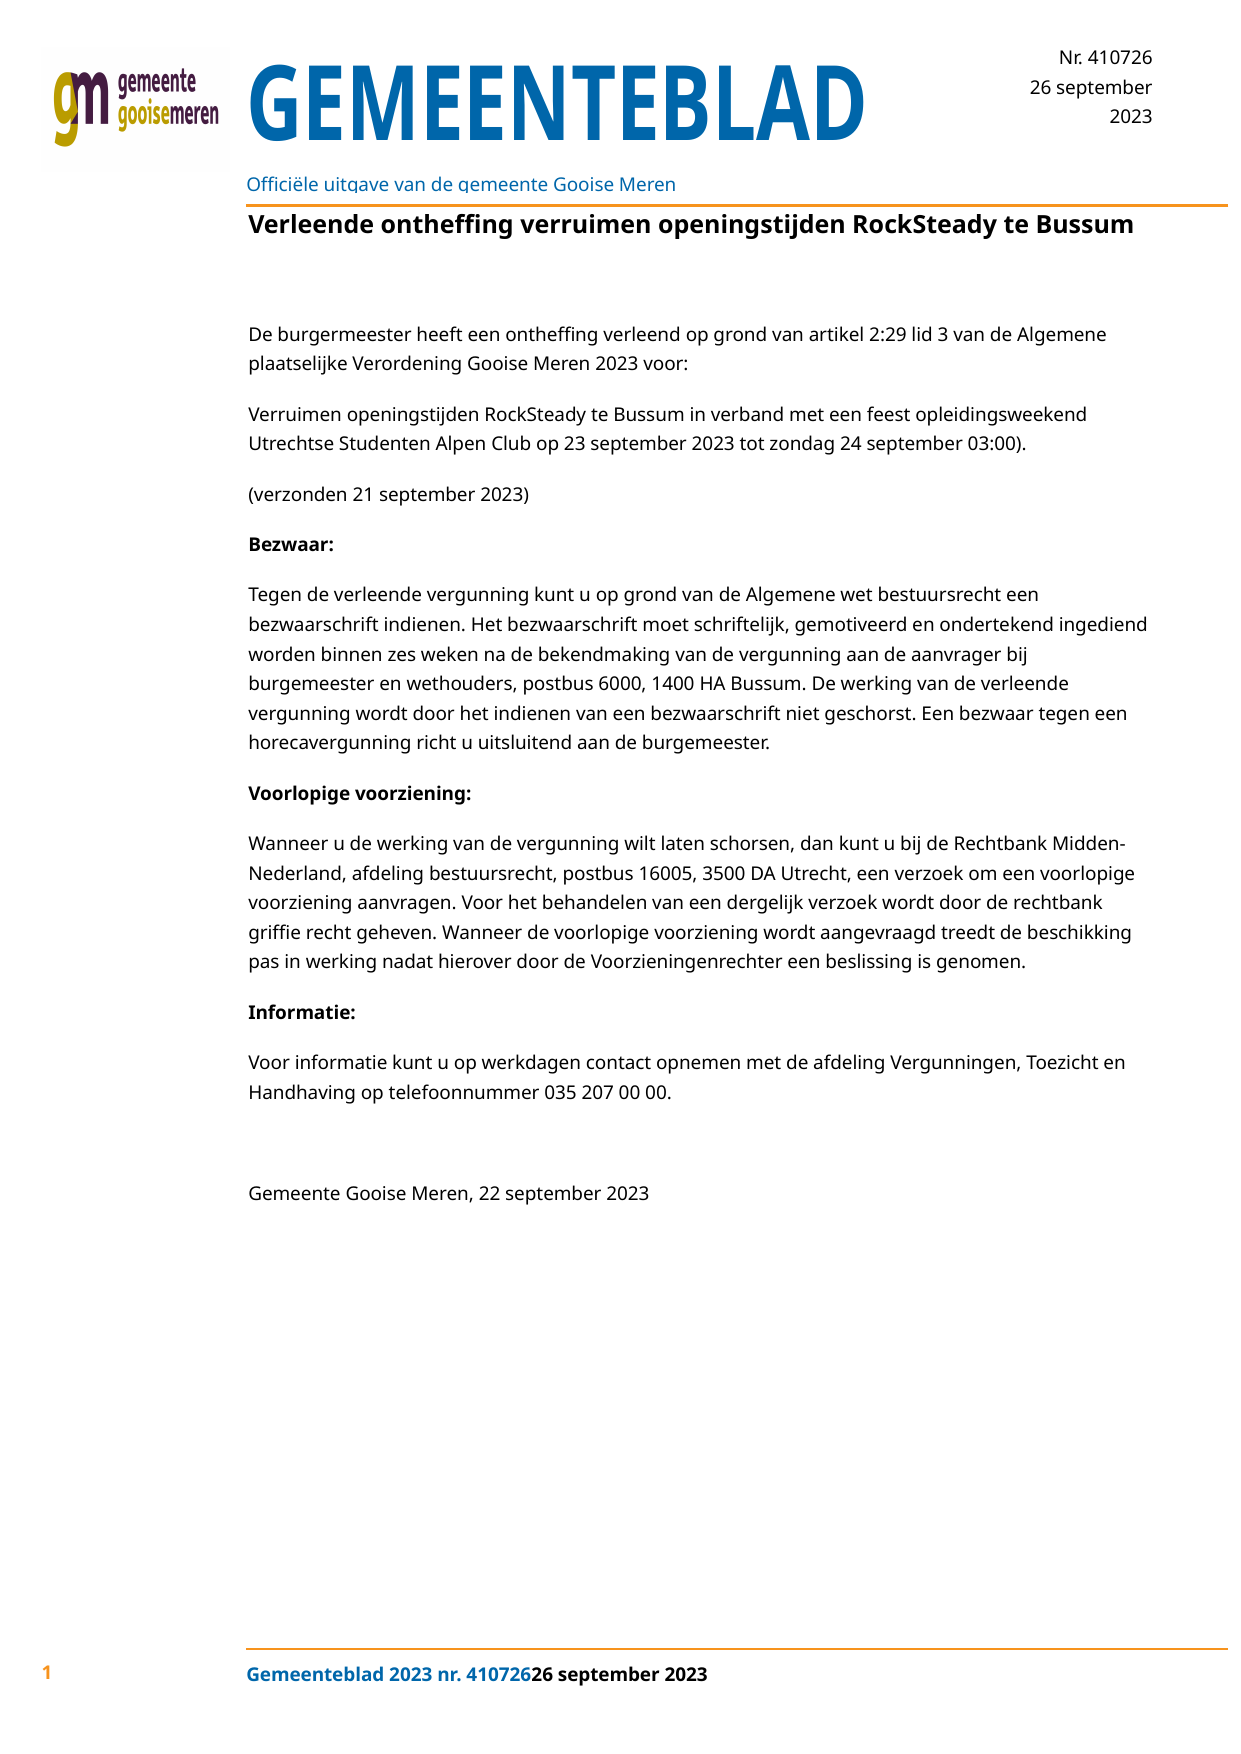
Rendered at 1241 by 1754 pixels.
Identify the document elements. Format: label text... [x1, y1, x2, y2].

text Voorlopige voorziening: [248, 780, 1152, 806]
picture [41, 47, 231, 172]
text Verruimen openingstijden RockSteady te Bussum in verband met een feest opleidingsweekend Utrechtse Studenten Alpen Club op 23 september 2023 tot zondag 24 september 03:00). [248, 401, 1152, 456]
text De burgermeester heeft een ontheffing verleend op grond van artikel 2:29 lid 3 van de Algemene plaatselijke Verordening Gooise Meren 2023 voor: [248, 321, 1152, 376]
text Voor informatie kunt u op werkdagen contact opnemen met de afdeling Vergunningen, Toezicht en Handhaving op telefoonnummer 035 207 00 00. [248, 1049, 1152, 1105]
text Wanneer u de werking van de vergunning wilt laten schorsen, dan kunt u bij de Rechtbank Midden-Nederland, afdeling bestuursrecht, postbus 16005, 3500 DA Utrecht, een verzoek om een voorlopige voorziening aanvragen. Voor het behandelen van een dergelijk verzoek wordt door de rechtbank griffie recht geheven. Wanneer de voorlopige voorziening wordt aangevraagd treedt de beschikking pas in werking nadat hierover door de Voorzieningenrechter een beslissing is genomen. [248, 830, 1152, 974]
text Informatie: [248, 999, 1152, 1025]
text Gemeente Gooise Meren, 22 september 2023 [248, 1180, 1152, 1206]
text Bezwaar: [248, 531, 1152, 557]
text Verleende ontheffing verruimen openingstijden RockSteady te Bussum [248, 207, 1152, 241]
text (verzonden 21 september 2023) [248, 481, 1152, 506]
text Tegen de verleende vergunning kunt u op grond van de Algemene wet bestuursrecht een bezwaarschrift indienen. Het bezwaarschrift moet schriftelijk, gemotiveerd en ondertekend ingediend worden binnen zes weken na de bekendmaking van de vergunning aan de aanvrager bij burgemeester en wethouders, postbus 6000, 1400 HA Bussum. De werking van de verleende vergunning wordt door het indienen van een bezwaarschrift niet geschorst. Een bezwaar tegen een horecavergunning richt u uitsluitend aan de burgemeester. [248, 582, 1152, 755]
